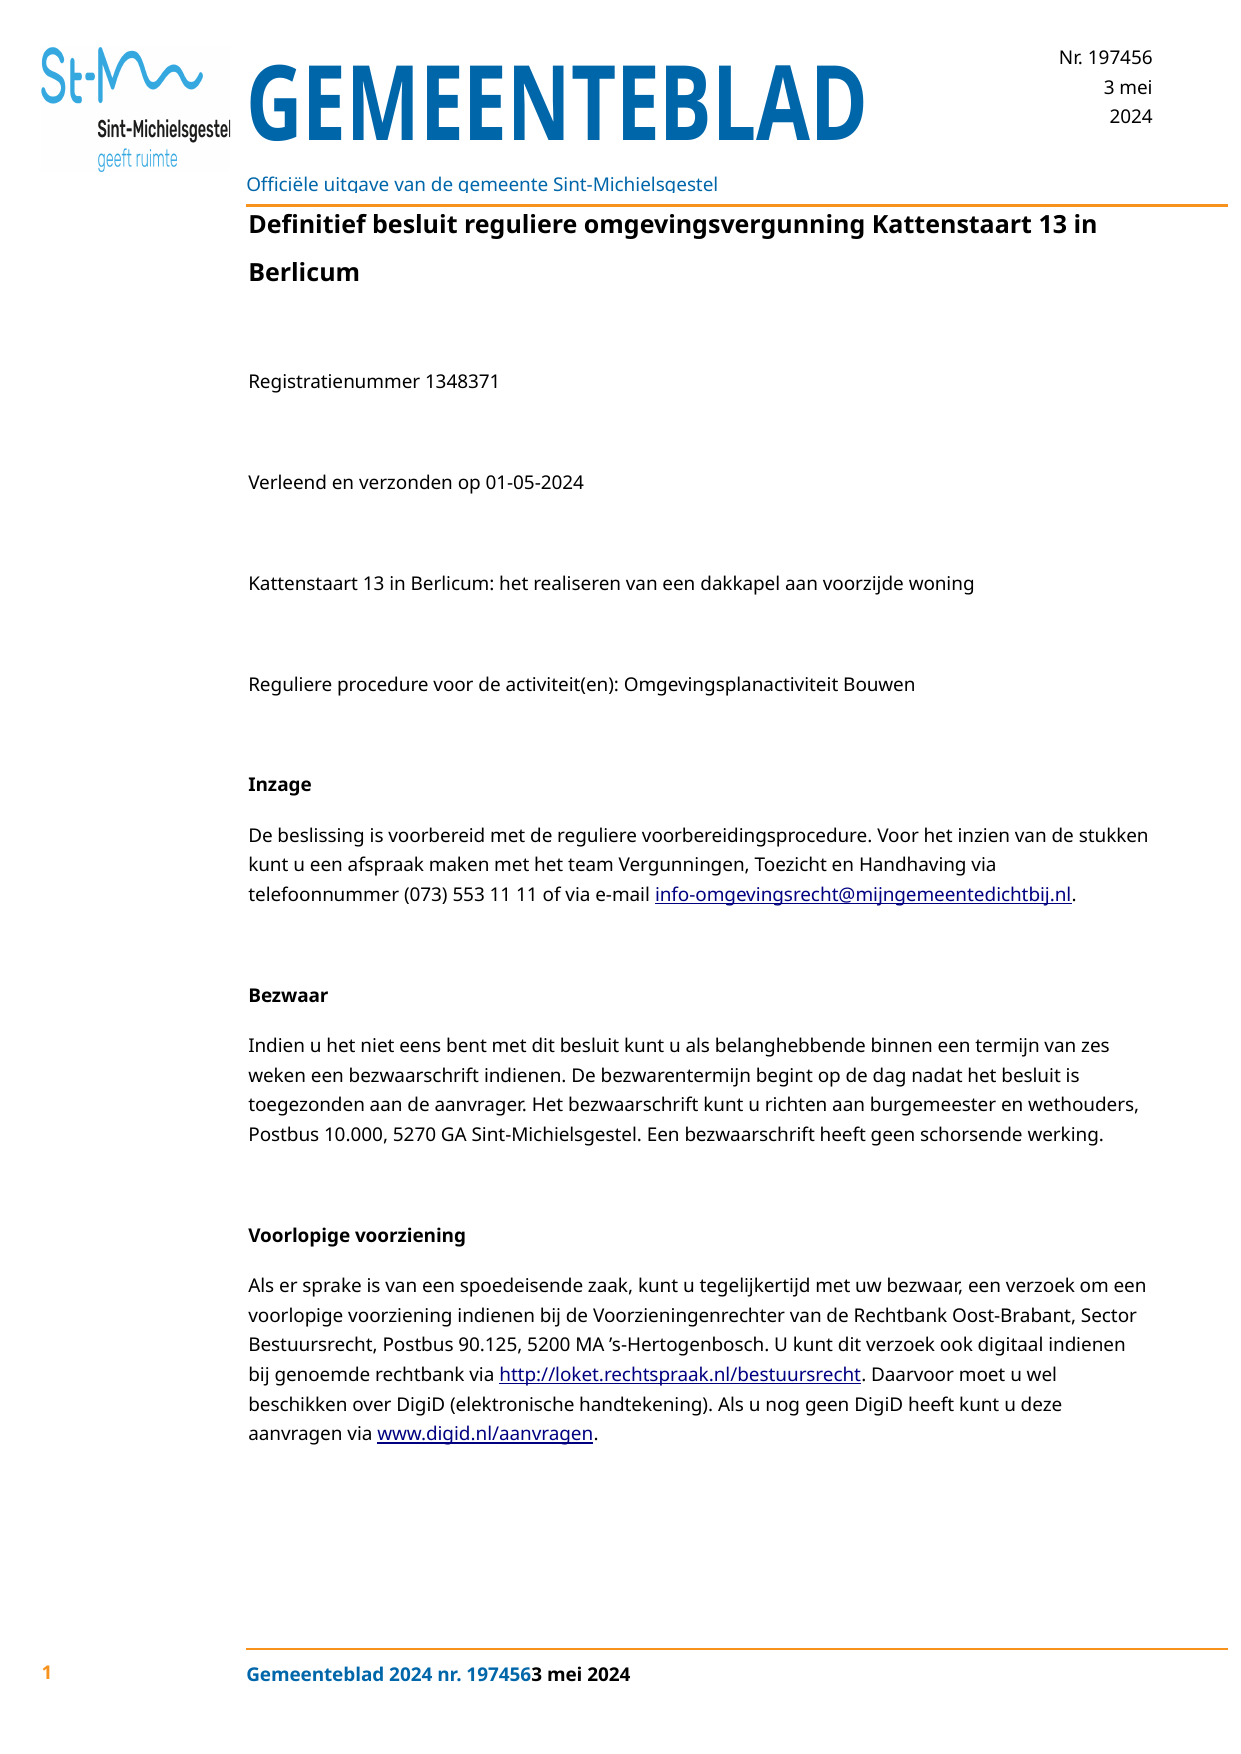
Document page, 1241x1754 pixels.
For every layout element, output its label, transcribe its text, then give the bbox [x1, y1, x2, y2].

text Definitief besluit reguliere omgevingsvergunning Kattenstaart 13 in Berlicum [248, 207, 1152, 288]
text Als er sprake is van een spoedeisende zaak, kunt u tegelijkertijd met uw bezwaar, een verzoek om een voorlopige voorziening indienen bij de Voorzieningenrechter van de Rechtbank Oost-Brabant, Sector Bestuursrecht, Postbus 90.125, 5200 MA ’s-Hertogenbosch. U kunt dit verzoek ook digitaal indienen bij genoemde rechtbank via http://loket.rechtspraak.nl/bestuursrecht. Daarvoor moet u wel beschikken over DigiD (elektronische handtekening). Als u nog geen DigiD heeft kunt u deze aanvragen via www.digid.nl/aanvragen. [248, 1272, 1152, 1446]
text Inzage [248, 772, 1152, 797]
text Bezwaar [248, 982, 1152, 1008]
text Verleend en verzonden op 01-05-2024 [248, 469, 1152, 495]
picture [41, 47, 231, 172]
text De beslissing is voorbereid met de reguliere voorbereidingsprocedure. Voor het inzien van de stukken kunt u een afspraak maken met het team Vergunningen, Toezicht en Handhaving via telefoonnummer (073) 553 11 11 of via e-mail info-omgevingsrecht@mijngemeentedichtbij.nl. [248, 822, 1152, 907]
text Registratienummer 1348371 [248, 368, 1152, 394]
text Kattenstaart 13 in Berlicum: het realiseren van een dakkapel aan voorzijde woning [248, 570, 1152, 596]
text Reguliere procedure voor de activiteit(en): Omgevingsplanactiviteit Bouwen [248, 671, 1152, 697]
text Indien u het niet eens bent met dit besluit kunt u als belanghebbende binnen een termijn van zes weken een bezwaarschrift indienen. De bezwarentermijn begint op de dag nadat het besluit is toegezonden aan de aanvrager. Het bezwaarschrift kunt u richten aan burgemeester en wethouders, Postbus 10.000, 5270 GA Sint-Michielsgestel. Een bezwaarschrift heeft geen schorsende werking. [248, 1032, 1152, 1147]
text Voorlopige voorziening [248, 1222, 1152, 1248]
